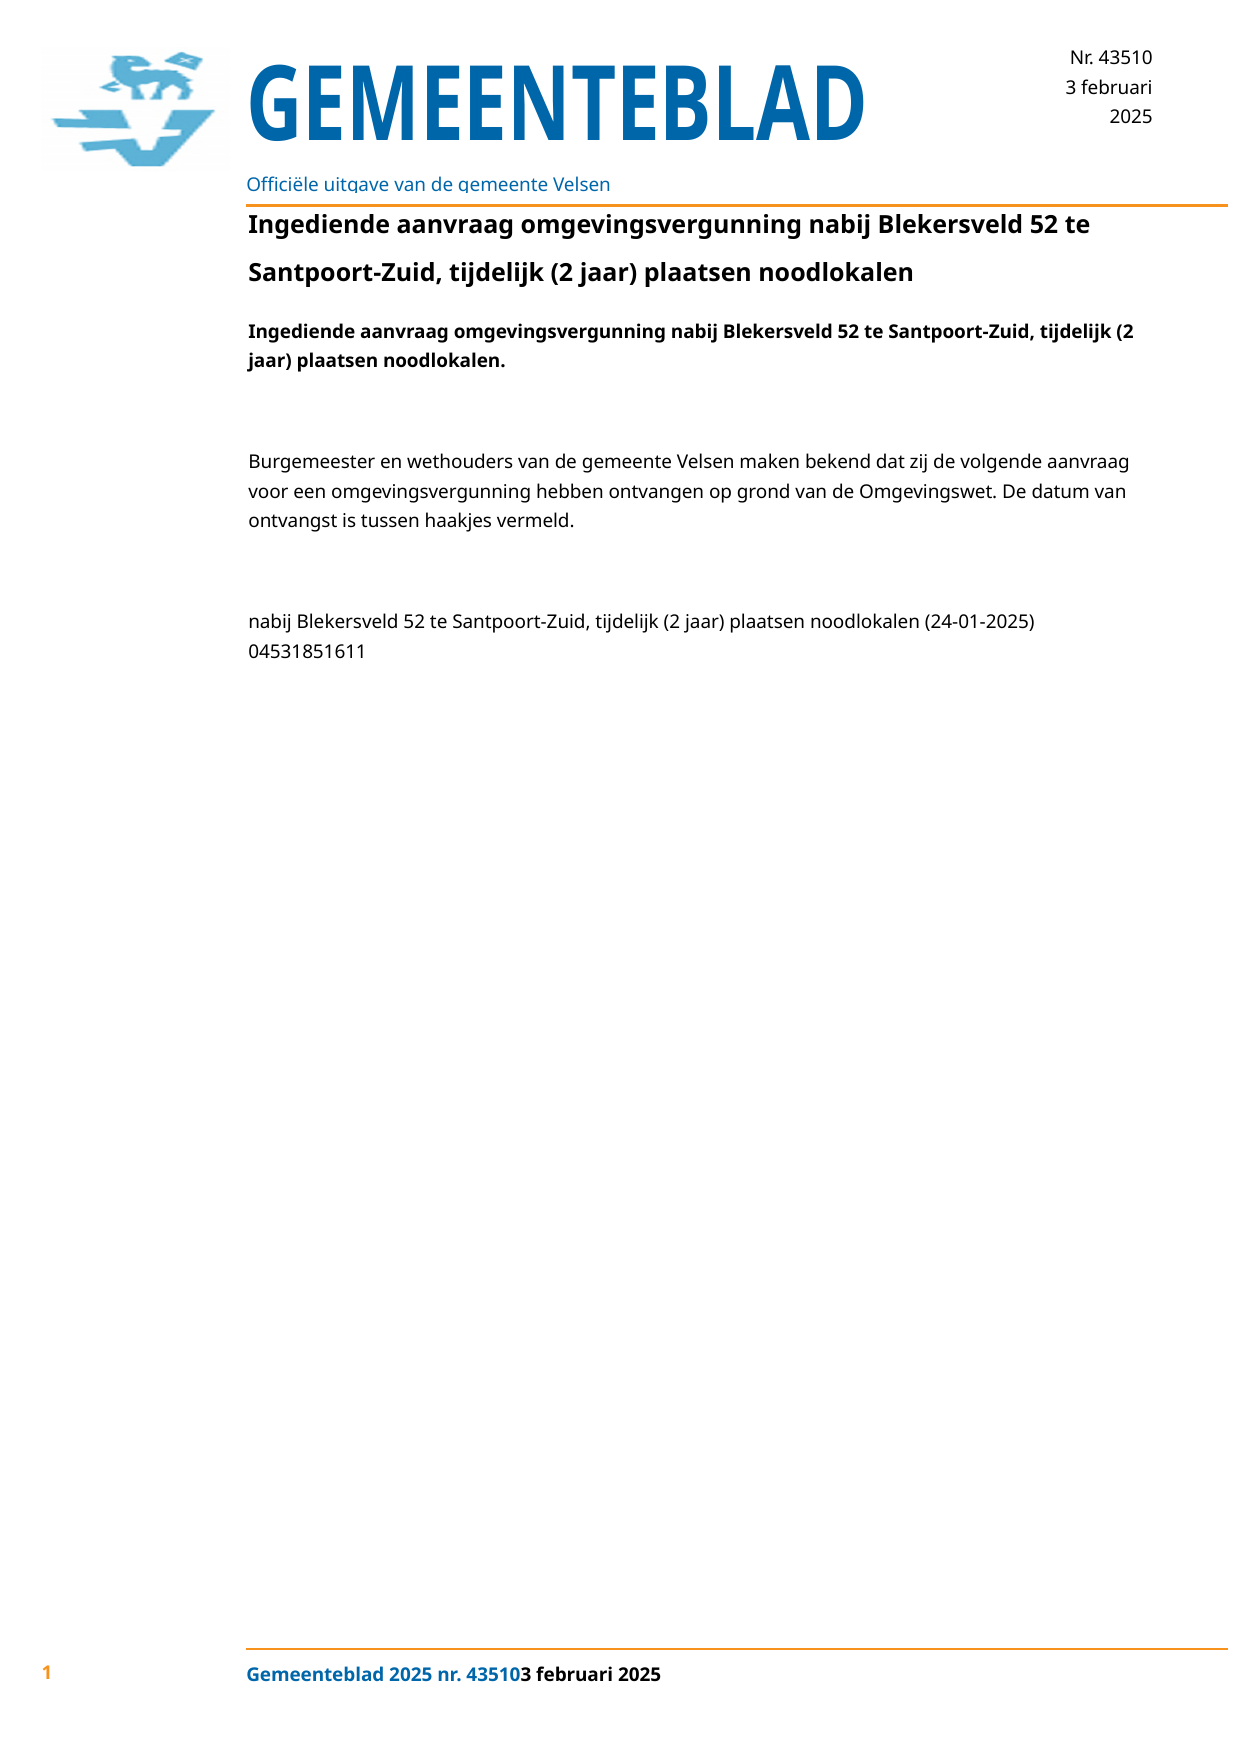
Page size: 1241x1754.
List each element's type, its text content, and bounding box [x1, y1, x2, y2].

text nabij Blekersveld 52 te Santpoort-Zuid, tijdelijk (2 jaar) plaatsen noodlokalen (24-01-2025) 04531851611 [248, 608, 1152, 664]
text Ingediende aanvraag omgevingsvergunning nabij Blekersveld 52 te Santpoort-Zuid, tijdelijk (2 jaar) plaatsen noodlokalen. [248, 318, 1152, 373]
text Burgemeester en wethouders van de gemeente Velsen maken bekend dat zij de volgende aanvraag voor een omgevingsvergunning hebben ontvangen op grond van de Omgevingswet. De datum van ontvangst is tussen haakjes vermeld. [248, 448, 1152, 533]
text Ingediende aanvraag omgevingsvergunning nabij Blekersveld 52 te Santpoort-Zuid, tijdelijk (2 jaar) plaatsen noodlokalen [248, 207, 1152, 288]
picture [41, 47, 231, 172]
